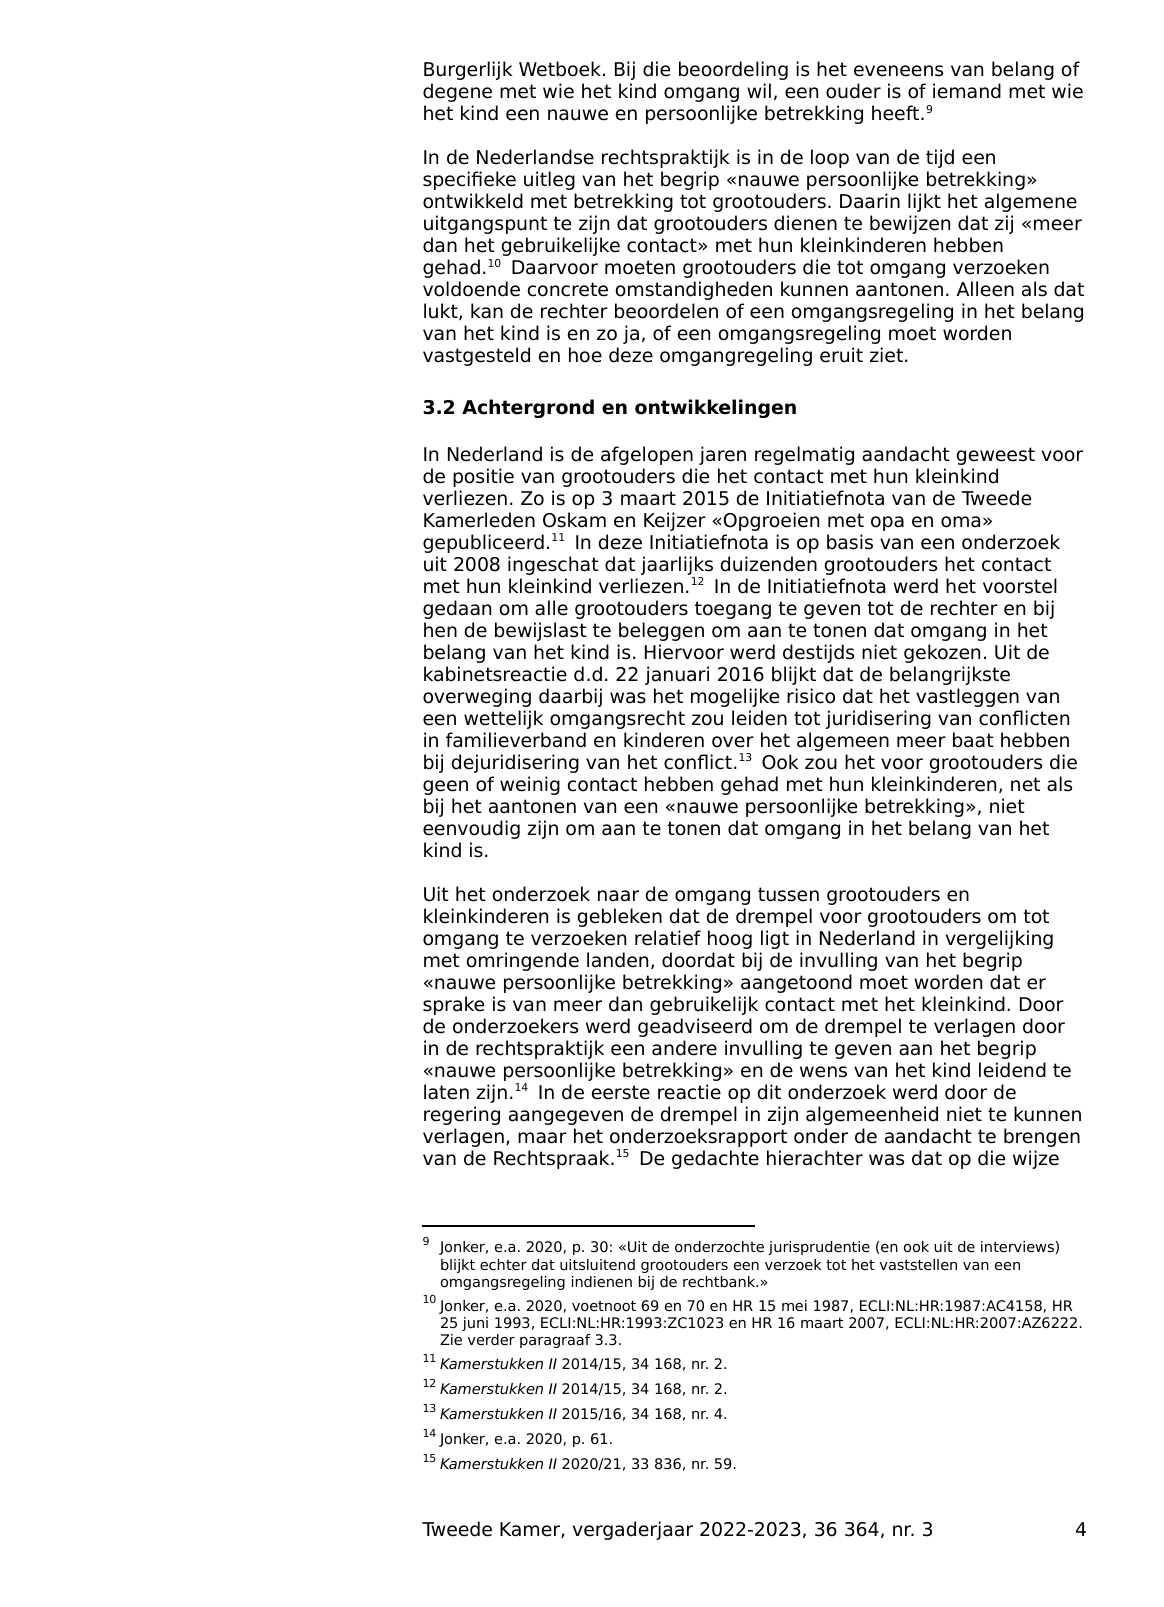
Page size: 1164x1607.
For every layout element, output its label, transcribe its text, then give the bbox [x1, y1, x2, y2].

text In de Nederlandse rechtspraktijk is in de loop van de tijd een specifieke uitleg van het begrip «nauwe persoonlijke betrekking» ontwikkeld met betrekking tot grootouders. Daarin lijkt het algemene uitgangspunt te zijn dat grootouders dienen te bewijzen dat zij «meer dan het gebruikelijke contact» met hun kleinkinderen hebben gehad. Daarvoor moeten grootouders die tot omgang verzoeken voldoende concrete omstandigheden kunnen aantonen. Alleen als dat lukt, kan de rechter beoordelen of een omgangsregeling in het belang van het kind is en zo ja, of een omgangsregeling moet worden vastgesteld en hoe deze omgangregeling eruit ziet. [422, 147, 1087, 367]
text Burgerlijk Wetboek. Bij die beoordeling is het eveneens van belang of degene met wie het kind omgang wil, een ouder is of iemand met wie het kind een nauwe en persoonlijke betrekking heeft. [422, 59, 1087, 125]
text In Nederland is de afgelopen jaren regelmatig aandacht geweest voor de positie van grootouders die het contact met hun kleinkind verliezen. Zo is op 3 maart 2015 de Initiatiefnota van de Tweede Kamerleden Oskam en Keijzer «Opgroeien met opa en oma» gepubliceerd. In deze Initiatiefnota is op basis van een onderzoek uit 2008 ingeschat dat jaarlijks duizenden grootouders het contact met hun kleinkind verliezen. In de Initiatiefnota werd het voorstel gedaan om alle grootouders toegang te geven tot de rechter en bij hen de bewijslast te beleggen om aan te tonen dat omgang in het belang van het kind is. Hiervoor werd destijds niet gekozen. Uit de kabinetsreactie d.d. 22 januari 2016 blijkt dat de belangrijkste overweging daarbij was het mogelijke risico dat het vastleggen van een wettelijk omgangsrecht zou leiden tot juridisering van conflicten in familieverband en kinderen over het algemeen meer baat hebben bij dejuridisering van het conflict. Ook zou het voor grootouders die geen of weinig contact hebben gehad met hun kleinkinderen, net als bij het aantonen van een «nauwe persoonlijke betrekking», niet eenvoudig zijn om aan te tonen dat omgang in het belang van het kind is. [422, 444, 1087, 862]
text Jonker, e.a. 2020, voetnoot 69 en 70 en HR 15 mei 1987, ECLI:NL:HR:1987:AC4158, HR 25 juni 1993, ECLI:NL:HR:1993:ZC1023 en HR 16 maart 2007, ECLI:NL:HR:2007:AZ6222. Zie verder paragraaf 3.3. [422, 1293, 1087, 1349]
text Kamerstukken II 2020/21, 33 836, nr. 59. [422, 1452, 1087, 1474]
text Uit het onderzoek naar de omgang tussen grootouders en kleinkinderen is gebleken dat de drempel voor grootouders om tot omgang te verzoeken relatief hoog ligt in Nederland in vergelijking met omringende landen, doordat bij de invulling van het begrip «nauwe persoonlijke betrekking» aangetoond moet worden dat er sprake is van meer dan gebruikelijk contact met het kleinkind. Door de onderzoekers werd geadviseerd om de drempel te verlagen door in de rechtspraktijk een andere invulling te geven aan het begrip «nauwe persoonlijke betrekking» en de wens van het kind leidend te laten zijn. In de eerste reactie op dit onderzoek werd door de regering aangegeven de drempel in zijn algemeenheid niet te kunnen verlagen, maar het onderzoeksrapport onder de aandacht te brengen van de Rechtspraak. De gedachte hierachter was dat op die wijze [422, 884, 1087, 1169]
text Kamerstukken II 2015/16, 34 168, nr. 4. [422, 1402, 1087, 1424]
text Kamerstukken II 2014/15, 34 168, nr. 2. [422, 1352, 1087, 1374]
text Jonker, e.a. 2020, p. 30: «Uit de onderzochte jurisprudentie (en ook uit de interviews) blijkt echter dat uitsluitend grootouders een verzoek tot het vaststellen van een omgangsregeling indienen bij de rechtbank.» [422, 1235, 1087, 1291]
text Kamerstukken II 2014/15, 34 168, nr. 2. [422, 1377, 1087, 1399]
text Jonker, e.a. 2020, p. 61. [422, 1427, 1087, 1449]
subtitle 3.2 Achtergrond en ontwikkelingen [422, 397, 1087, 419]
